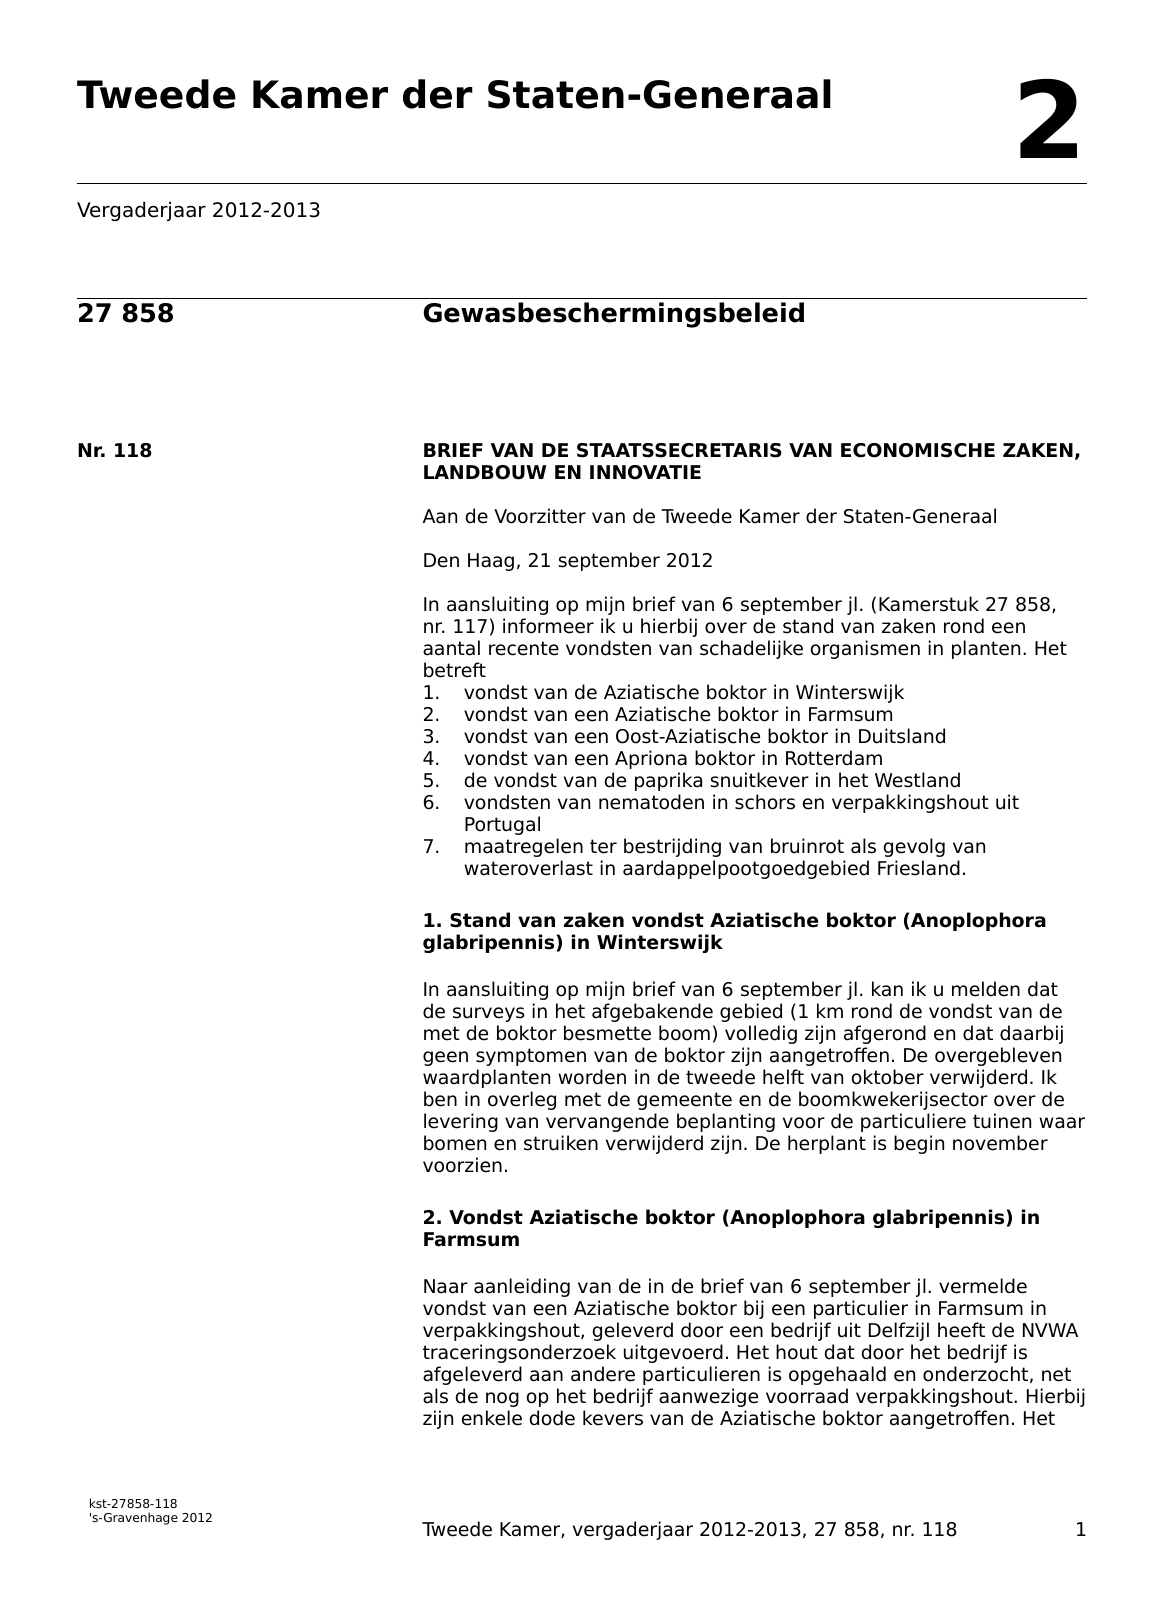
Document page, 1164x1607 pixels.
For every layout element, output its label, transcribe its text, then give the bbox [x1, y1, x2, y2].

table_cell Vergaderjaar 2012-2013 [77, 184, 1087, 298]
text In aansluiting op mijn brief van 6 september jl. kan ik u melden dat de surveys in het afgebakende gebied (1 km rond de vondst van de met de boktor besmette boom) volledig zijn afgerond en dat daarbij geen symptomen van de boktor zijn aangetroffen. De overgebleven waardplanten worden in de tweede helft van oktober verwijderd. Ik ben in overleg met de gemeente en de boomkwekerijsector over de levering van vervangende beplanting voor de particuliere tuinen waar bomen en struiken verwijderd zijn. De herplant is begin november voorzien. [422, 979, 1087, 1177]
text Naar aanleiding van de in de brief van 6 september jl. vermelde vondst van een Aziatische boktor bij een particulier in Farmsum in verpakkingshout, geleverd door een bedrijf uit Delfzijl heeft de NVWA traceringsonderzoek uitgevoerd. Het hout dat door het bedrijf is afgeleverd aan andere particulieren is opgehaald en onderzocht, net als de nog op het bedrijf aanwezige voorraad verpakkingshout. Hierbij zijn enkele dode kevers van de Aziatische boktor aangetroffen. Het [422, 1276, 1087, 1429]
table_header Tweede Kamer der Staten-Generaal [77, 59, 886, 183]
text 4. vondst van een Apriona boktor in Rotterdam [422, 748, 1087, 770]
text Den Haag, 21 september 2012 [422, 550, 1087, 572]
subtitle 27 858 Gewasbeschermingsbeleid [77, 299, 1087, 329]
text 3. vondst van een Oost-Aziatische boktor in Duitsland [422, 726, 1087, 748]
subtitle 2. Vondst Aziatische boktor (Anoplophora glabripennis) in Farmsum [422, 1207, 1087, 1251]
text In aansluiting op mijn brief van 6 september jl. (Kamerstuk 27 858, nr. 117) informeer ik u hierbij over de stand van zaken rond een aantal recente vondsten van schadelijke organismen in planten. Het betreft [422, 594, 1087, 682]
text Aan de Voorzitter van de Tweede Kamer der Staten-Generaal [422, 506, 1087, 528]
text 's-Gravenhage 2012 [88, 1511, 323, 1525]
subtitle Nr. 118 BRIEF VAN DE STAATSSECRETARIS VAN ECONOMISCHE ZAKEN, LANDBOUW EN INNOVATIE [77, 440, 1087, 484]
subtitle 1. Stand van zaken vondst Aziatische boktor (Anoplophora glabripennis) in Winterswijk [422, 910, 1087, 954]
text 6. vondsten van nematoden in schors en verpakkingshout uit Portugal [422, 792, 1087, 836]
text 1. vondst van de Aziatische boktor in Winterswijk [422, 682, 1087, 704]
text 2. vondst van een Aziatische boktor in Farmsum [422, 704, 1087, 726]
text 7. maatregelen ter bestrijding van bruinrot als gevolg van wateroverlast in aardappelpootgoedgebied Friesland. [422, 836, 1087, 880]
table_header 2 [886, 59, 1087, 183]
text 5. de vondst van de paprika snuitkever in het Westland [422, 770, 1087, 792]
text kst-27858-118 [88, 1497, 323, 1511]
